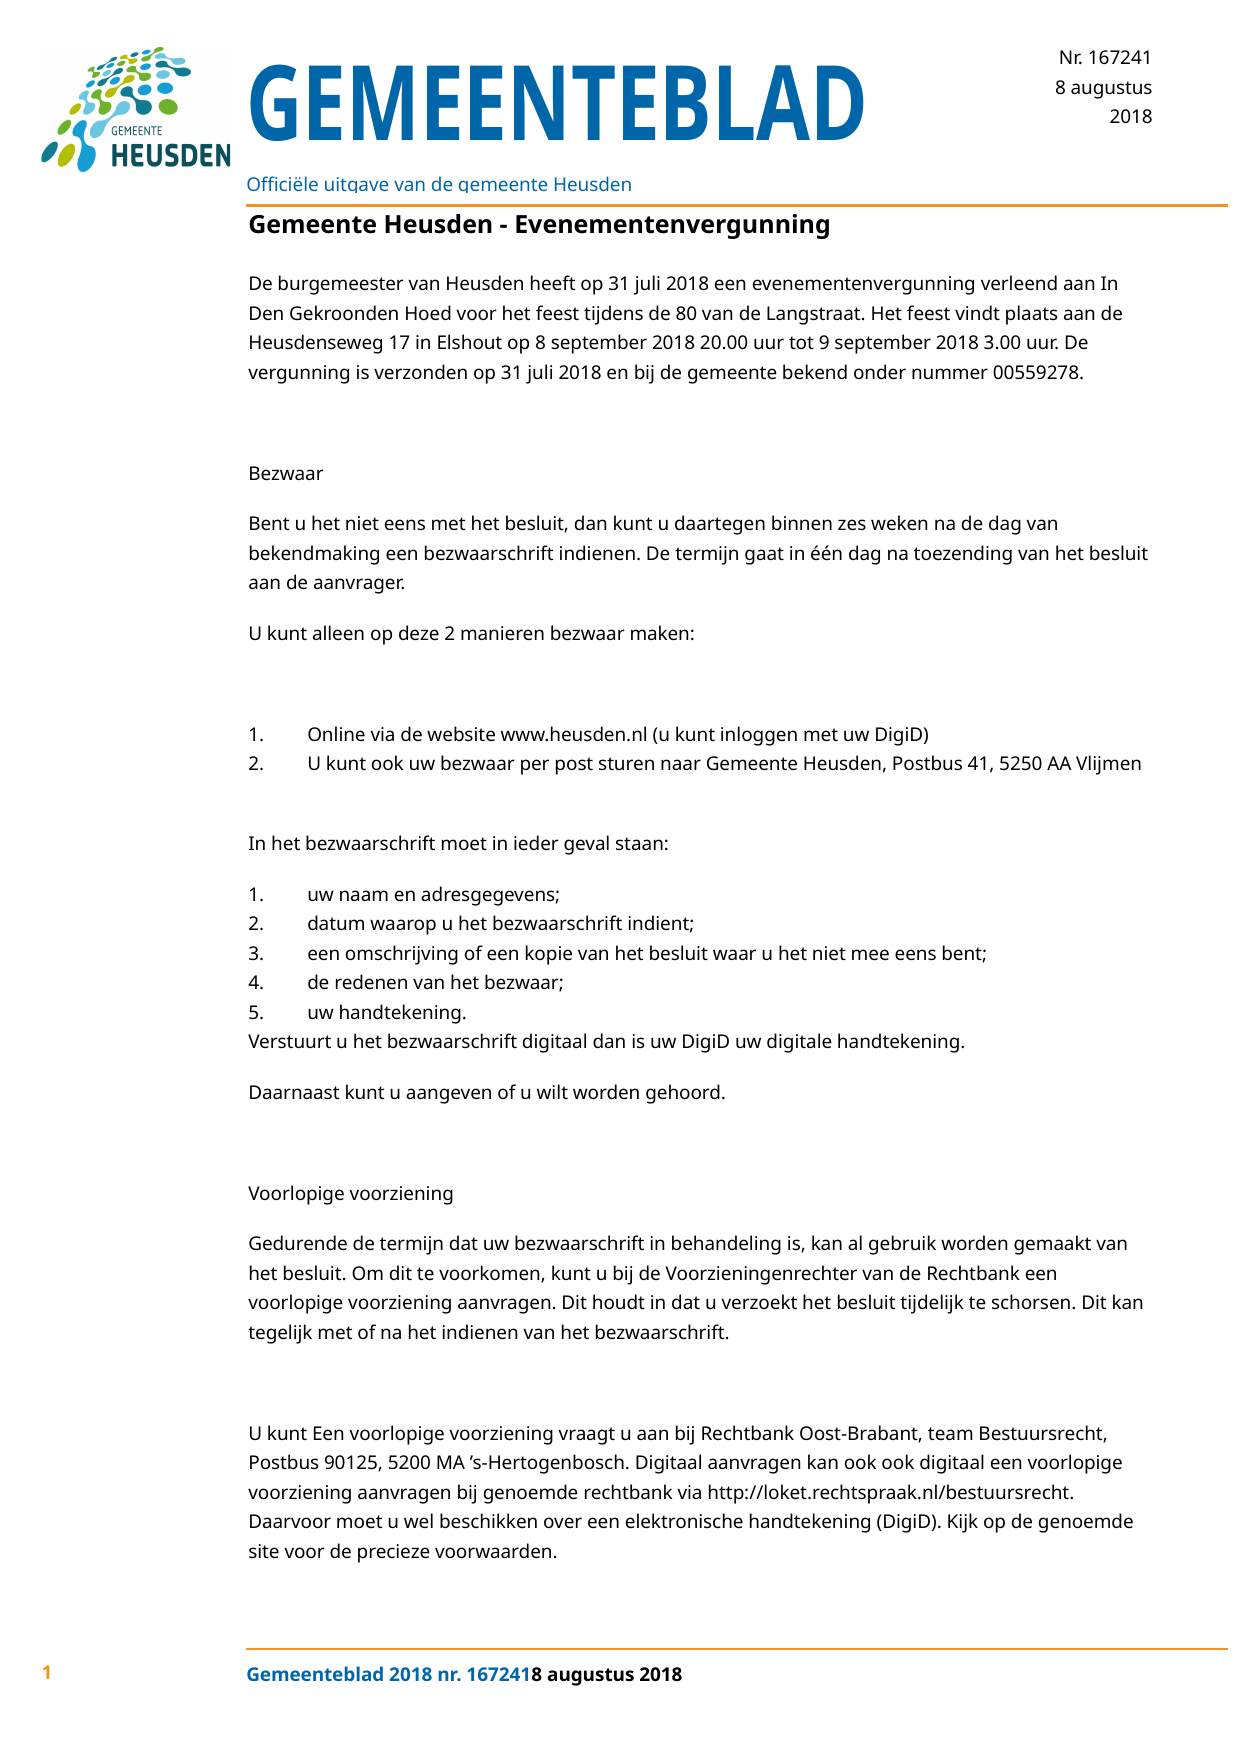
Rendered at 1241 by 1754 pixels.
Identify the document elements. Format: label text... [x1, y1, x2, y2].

text Gedurende de termijn dat uw bezwaarschrift in behandeling is, kan al gebruik worden gemaakt van het besluit. Om dit te voorkomen, kunt u bij de Voorzieningenrechter van de Rechtbank een voorlopige voorziening aanvragen. Dit houdt in dat u verzoekt het besluit tijdelijk te schorsen. Dit kan tegelijk met of na het indienen van het bezwaarschrift. [248, 1230, 1152, 1345]
text Verstuurt u het bezwaarschrift digitaal dan is uw DigiD uw digitale handtekening. [248, 1029, 1152, 1054]
text De burgemeester van Heusden heeft op 31 juli 2018 een evenementenvergunning verleend aan In Den Gekroonden Hoed voor het feest tijdens de 80 van de Langstraat. Het feest vindt plaats aan de Heusdenseweg 17 in Elshout op 8 september 2018 20.00 uur tot 9 september 2018 3.00 uur. De vergunning is verzonden op 31 juli 2018 en bij de gemeente bekend onder nummer 00559278. [248, 270, 1152, 385]
list de redenen van het bezwaar; [248, 969, 1152, 995]
text Voorlopige voorziening [248, 1180, 1152, 1206]
text In het bezwaarschrift moet in ieder geval staan: [248, 830, 1152, 856]
list een omschrijving of een kopie van het besluit waar u het niet mee eens bent; [248, 940, 1152, 966]
text U kunt Een voorlopige voorziening vraagt u aan bij Rechtbank Oost-Brabant, team Bestuursrecht, Postbus 90125, 5200 MA ’s-Hertogenbosch. Digitaal aanvragen kan ook ook digitaal een voorlopige voorziening aanvragen bij genoemde rechtbank via http://loket.rechtspraak.nl/bestuursrecht. Daarvoor moet u wel beschikken over een elektronische handtekening (DigiD). Kijk op de genoemde site voor de precieze voorwaarden. [248, 1420, 1152, 1564]
list uw naam en adresgegevens; [248, 881, 1152, 906]
text U kunt alleen op deze 2 manieren bezwaar maken: [248, 620, 1152, 646]
text Bent u het niet eens met het besluit, dan kunt u daartegen binnen zes weken na de dag van bekendmaking een bezwaarschrift indienen. De termijn gaat in één dag na toezending van het besluit aan de aanvrager. [248, 510, 1152, 595]
list datum waarop u het bezwaarschrift indient; [248, 910, 1152, 936]
list U kunt ook uw bezwaar per post sturen naar Gemeente Heusden, Postbus 41, 5250 AA Vlijmen [248, 750, 1152, 776]
list Online via de website www.heusden.nl (u kunt inloggen met uw DigiD) [248, 721, 1152, 746]
text Gemeente Heusden - Evenementenvergunning [248, 207, 1152, 241]
picture [41, 47, 231, 172]
text Bezwaar [248, 460, 1152, 486]
text Daarnaast kunt u aangeven of u wilt worden gehoord. [248, 1079, 1152, 1105]
list uw handtekening. [248, 999, 1152, 1025]
